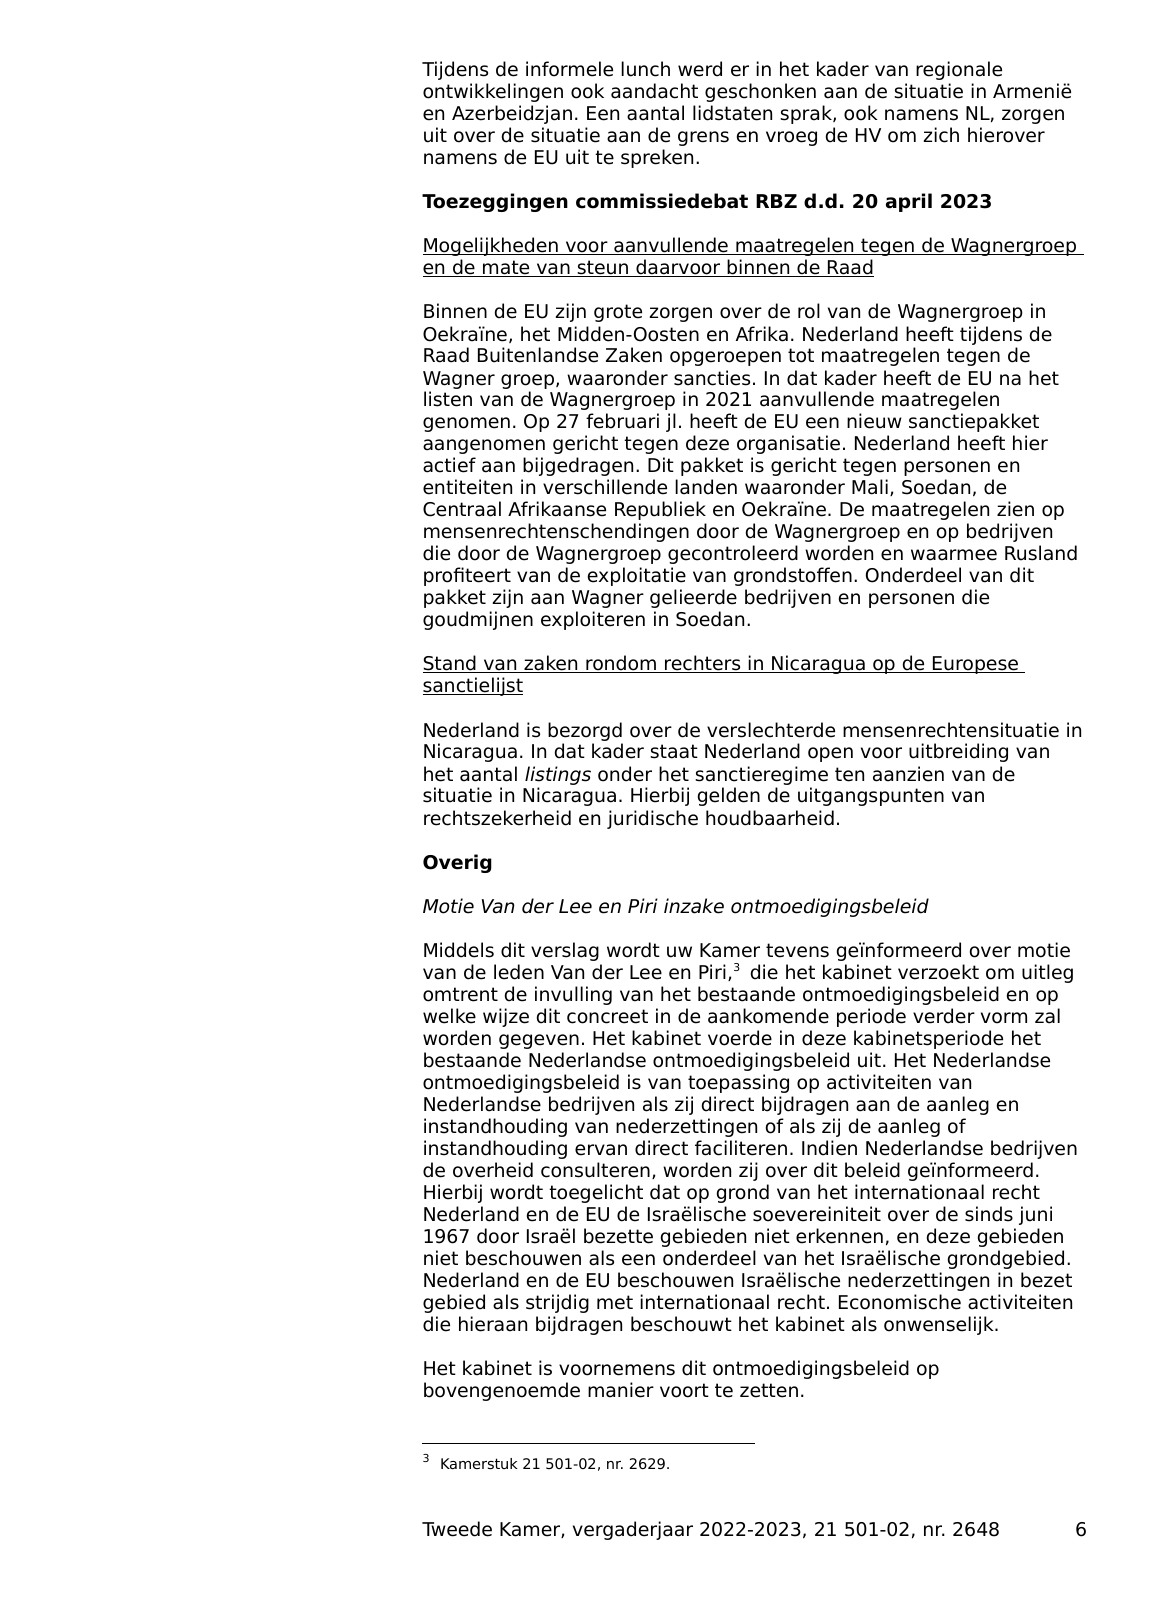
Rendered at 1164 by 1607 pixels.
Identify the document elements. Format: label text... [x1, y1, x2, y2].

text Kamerstuk 21 501-02, nr. 2629. [422, 1452, 1087, 1474]
subtitle Toezeggingen commissiedebat RBZ d.d. 20 april 2023 [422, 191, 1087, 213]
text Middels dit verslag wordt uw Kamer tevens geïnformeerd over motie van de leden Van der Lee en Piri, die het kabinet verzoekt om uitleg omtrent de invulling van het bestaande ontmoedigingsbeleid en op welke wijze dit concreet in de aankomende periode verder vorm zal worden gegeven. Het kabinet voerde in deze kabinetsperiode het bestaande Nederlandse ontmoedigingsbeleid uit. Het Nederlandse ontmoedigingsbeleid is van toepassing op activiteiten van Nederlandse bedrijven als zij direct bijdragen aan de aanleg en instandhouding van nederzettingen of als zij de aanleg of instandhouding ervan direct faciliteren. Indien Nederlandse bedrijven de overheid consulteren, worden zij over dit beleid geïnformeerd. Hierbij wordt toegelicht dat op grond van het internationaal recht Nederland en de EU de Israëlische soevereiniteit over de sinds juni 1967 door Israël bezette gebieden niet erkennen, en deze gebieden niet beschouwen als een onderdeel van het Israëlische grondgebied. Nederland en de EU beschouwen Israëlische nederzettingen in bezet gebied als strijdig met internationaal recht. Economische activiteiten die hieraan bijdragen beschouwt het kabinet als onwenselijk. [422, 940, 1087, 1336]
subtitle Motie Van der Lee en Piri inzake ontmoedigingsbeleid [422, 896, 1087, 918]
text Het kabinet is voornemens dit ontmoedigingsbeleid op bovengenoemde manier voort te zetten. [422, 1358, 1087, 1402]
subtitle Stand van zaken rondom rechters in Nicaragua op de Europese sanctielijst [422, 653, 1087, 697]
text Binnen de EU zijn grote zorgen over de rol van de Wagnergroep in Oekraïne, het Midden-Oosten en Afrika. Nederland heeft tijdens de Raad Buitenlandse Zaken opgeroepen tot maatregelen tegen de Wagner groep, waaronder sancties. In dat kader heeft de EU na het listen van de Wagnergroep in 2021 aanvullende maatregelen genomen. Op 27 februari jl. heeft de EU een nieuw sanctiepakket aangenomen gericht tegen deze organisatie. Nederland heeft hier actief aan bijgedragen. Dit pakket is gericht tegen personen en entiteiten in verschillende landen waaronder Mali, Soedan, de Centraal Afrikaanse Republiek en Oekraïne. De maatregelen zien op mensenrechtenschendingen door de Wagnergroep en op bedrijven die door de Wagnergroep gecontroleerd worden en waarmee Rusland profiteert van de exploitatie van grondstoffen. Onderdeel van dit pakket zijn aan Wagner gelieerde bedrijven en personen die goudmijnen exploiteren in Soedan. [422, 301, 1087, 631]
text Nederland is bezorgd over de verslechterde mensenrechtensituatie in Nicaragua. In dat kader staat Nederland open voor uitbreiding van het aantal listings onder het sanctieregime ten aanzien van de situatie in Nicaragua. Hierbij gelden de uitgangspunten van rechtszekerheid en juridische houdbaarheid. [422, 719, 1087, 829]
text Tijdens de informele lunch werd er in het kader van regionale ontwikkelingen ook aandacht geschonken aan de situatie in Armenië en Azerbeidzjan. Een aantal lidstaten sprak, ook namens NL, zorgen uit over de situatie aan de grens en vroeg de HV om zich hierover namens de EU uit te spreken. [422, 59, 1087, 169]
subtitle Mogelijkheden voor aanvullende maatregelen tegen de Wagnergroep en de mate van steun daarvoor binnen de Raad [422, 235, 1087, 279]
subtitle Overig [422, 852, 1087, 873]
